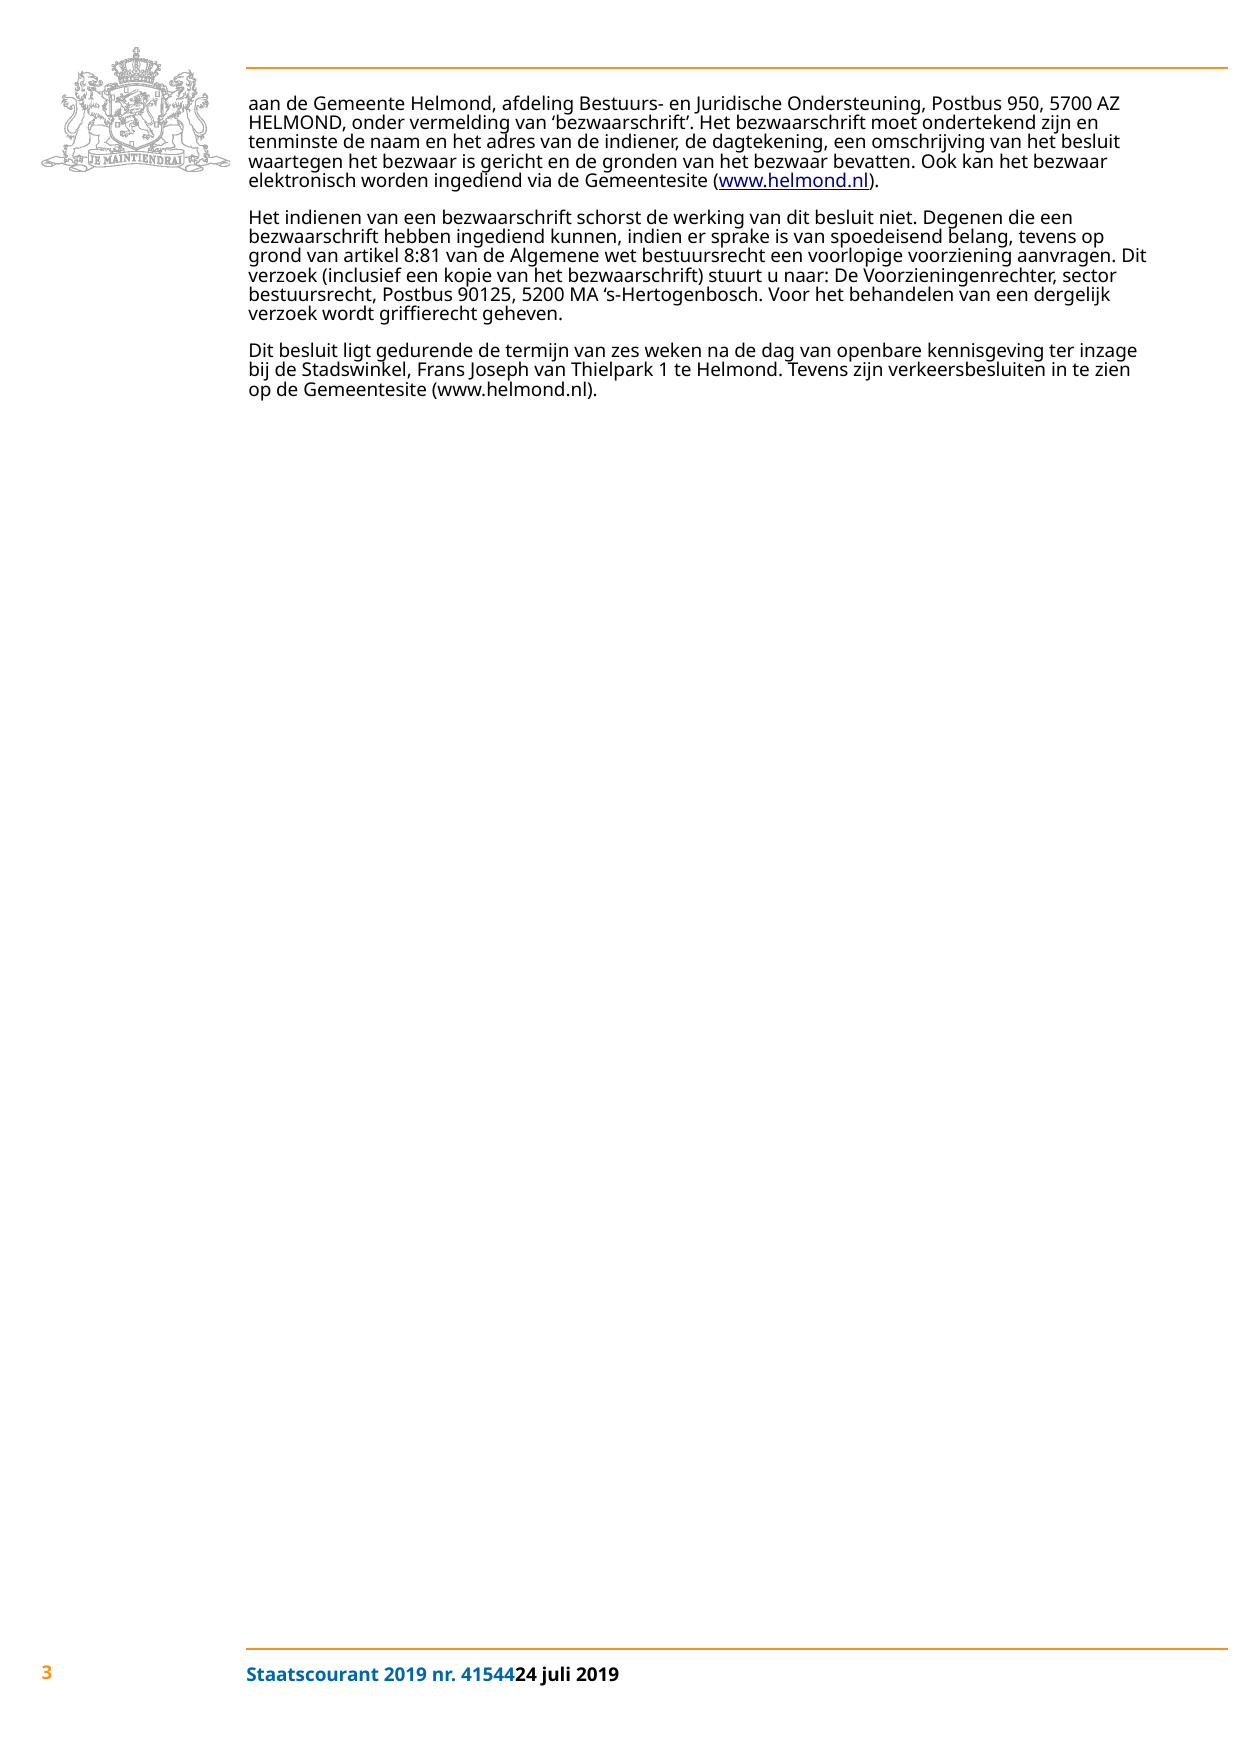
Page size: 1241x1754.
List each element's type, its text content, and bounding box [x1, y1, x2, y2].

text aan de Gemeente Helmond, afdeling Bestuurs- en Juridische Ondersteuning, Postbus 950, 5700 AZ HELMOND, onder vermelding van ‘bezwaarschrift’. Het bezwaarschrift moet ondertekend zijn en tenminste de naam en het adres van de indiener, de dagtekening, een omschrijving van het besluit waartegen het bezwaar is gericht en de gronden van het bezwaar bevatten. Ook kan het bezwaar elektronisch worden ingediend via de Gemeentesite (www.helmond.nl). [248, 95, 1152, 191]
picture [41, 47, 231, 172]
text Het indienen van een bezwaarschrift schorst de werking van dit besluit niet. Degenen die een bezwaarschrift hebben ingediend kunnen, indien er sprake is van spoedeisend belang, tevens op grond van artikel 8:81 van de Algemene wet bestuursrecht een voorlopige voorziening aanvragen. Dit verzoek (inclusief een kopie van het bezwaarschrift) stuurt u naar: De Voorzieningenrechter, sector bestuursrecht, Postbus 90125, 5200 MA ‘s-Hertogenbosch. Voor het behandelen van een dergelijk verzoek wordt griffierecht geheven. [248, 209, 1152, 324]
text Dit besluit ligt gedurende de termijn van zes weken na de dag van openbare kennisgeving ter inzage bij de Stadswinkel, Frans Joseph van Thielpark 1 te Helmond. Tevens zijn verkeersbesluiten in te zien op de Gemeentesite (www.helmond.nl). [248, 342, 1152, 400]
